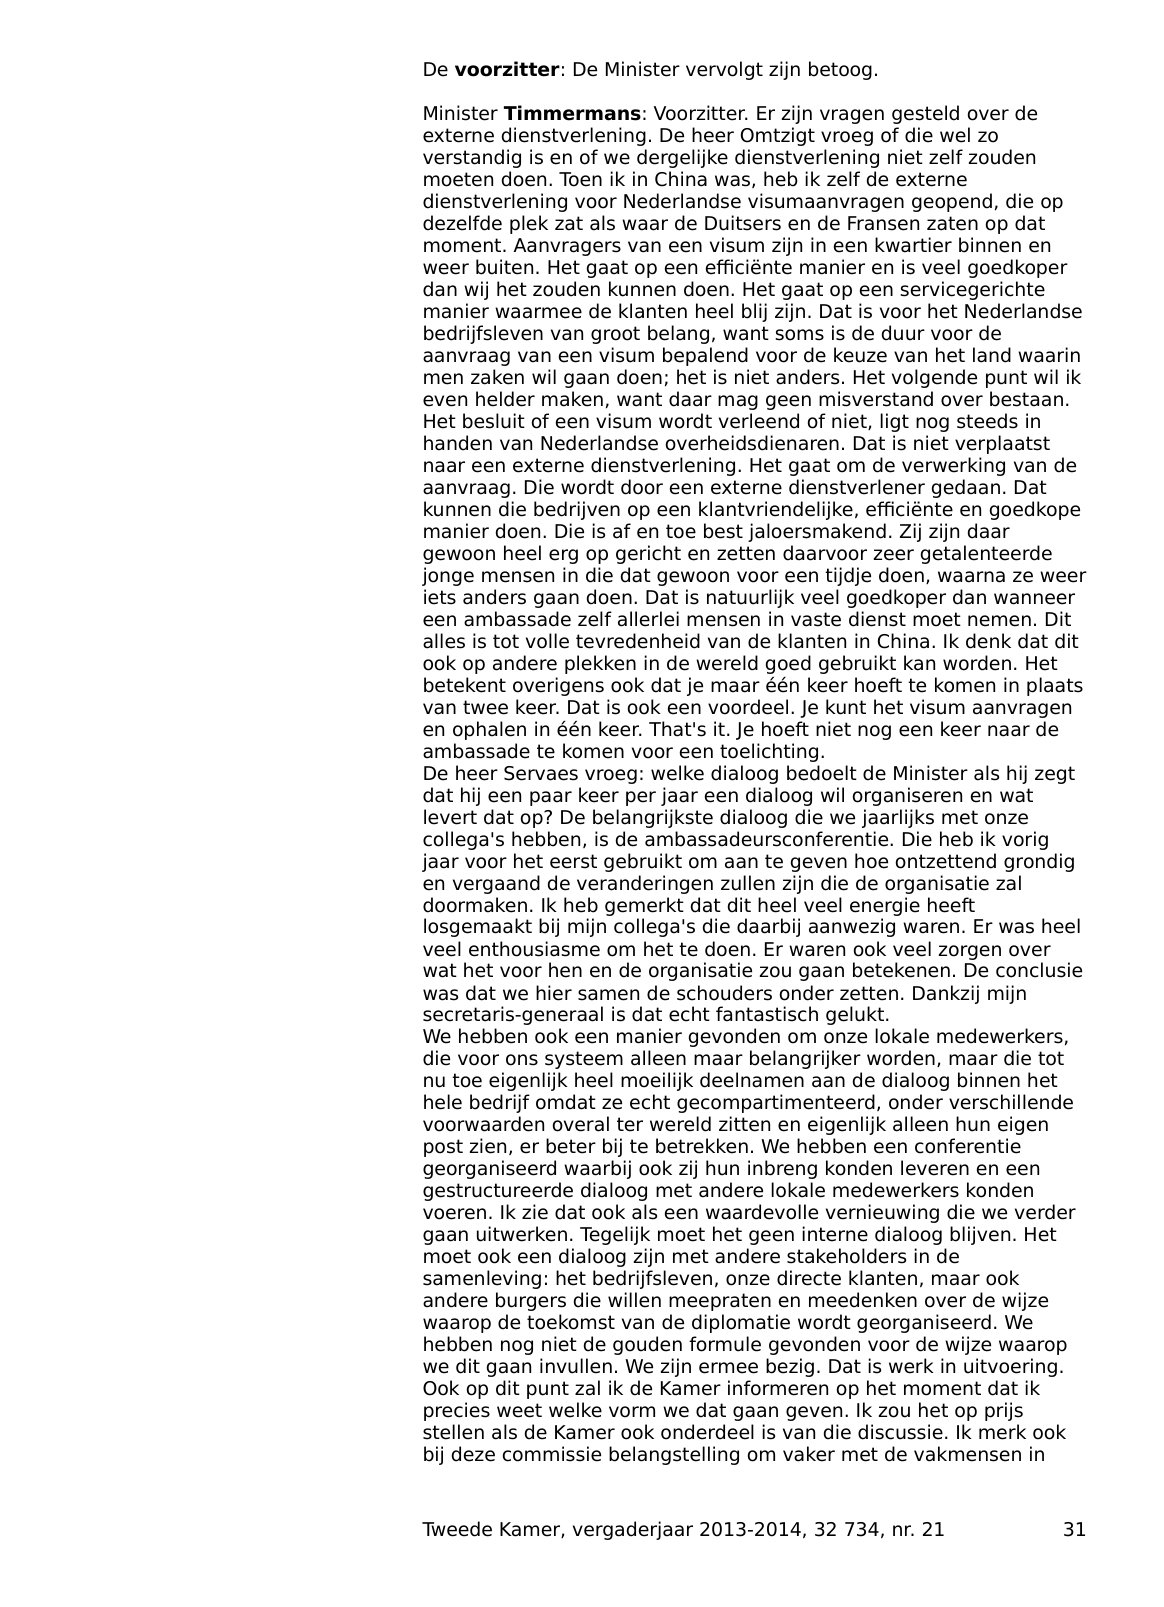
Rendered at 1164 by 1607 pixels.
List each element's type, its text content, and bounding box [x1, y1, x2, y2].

text We hebben ook een manier gevonden om onze lokale medewerkers, die voor ons systeem alleen maar belangrijker worden, maar die tot nu toe eigenlijk heel moeilijk deelnamen aan de dialoog binnen het hele bedrijf omdat ze echt gecompartimenteerd, onder verschillende voorwaarden overal ter wereld zitten en eigenlijk alleen hun eigen post zien, er beter bij te betrekken. We hebben een conferentie georganiseerd waarbij ook zij hun inbreng konden leveren en een gestructureerde dialoog met andere lokale medewerkers konden voeren. Ik zie dat ook als een waardevolle vernieuwing die we verder gaan uitwerken. Tegelijk moet het geen interne dialoog blijven. Het moet ook een dialoog zijn met andere stakeholders in de samenleving: het bedrijfsleven, onze directe klanten, maar ook andere burgers die willen meepraten en meedenken over de wijze waarop de toekomst van de diplomatie wordt georganiseerd. We hebben nog niet de gouden formule gevonden voor de wijze waarop we dit gaan invullen. We zijn ermee bezig. Dat is werk in uitvoering. Ook op dit punt zal ik de Kamer informeren op het moment dat ik precies weet welke vorm we dat gaan geven. Ik zou het op prijs stellen als de Kamer ook onderdeel is van die discussie. Ik merk ook bij deze commissie belangstelling om vaker met de vakmensen in [422, 1026, 1087, 1466]
text Minister Timmermans: Voorzitter. Er zijn vragen gesteld over de externe dienstverlening. De heer Omtzigt vroeg of die wel zo verstandig is en of we dergelijke dienstverlening niet zelf zouden moeten doen. Toen ik in China was, heb ik zelf de externe dienstverlening voor Nederlandse visumaanvragen geopend, die op dezelfde plek zat als waar de Duitsers en de Fransen zaten op dat moment. Aanvragers van een visum zijn in een kwartier binnen en weer buiten. Het gaat op een efficiënte manier en is veel goedkoper dan wij het zouden kunnen doen. Het gaat op een servicegerichte manier waarmee de klanten heel blij zijn. Dat is voor het Nederlandse bedrijfsleven van groot belang, want soms is de duur voor de aanvraag van een visum bepalend voor de keuze van het land waarin men zaken wil gaan doen; het is niet anders. Het volgende punt wil ik even helder maken, want daar mag geen misverstand over bestaan. Het besluit of een visum wordt verleend of niet, ligt nog steeds in handen van Nederlandse overheidsdienaren. Dat is niet verplaatst naar een externe dienstverlening. Het gaat om de verwerking van de aanvraag. Die wordt door een externe dienstverlener gedaan. Dat kunnen die bedrijven op een klantvriendelijke, efficiënte en goedkope manier doen. Die is af en toe best jaloersmakend. Zij zijn daar gewoon heel erg op gericht en zetten daarvoor zeer getalenteerde jonge mensen in die dat gewoon voor een tijdje doen, waarna ze weer iets anders gaan doen. Dat is natuurlijk veel goedkoper dan wanneer een ambassade zelf allerlei mensen in vaste dienst moet nemen. Dit alles is tot volle tevredenheid van de klanten in China. Ik denk dat dit ook op andere plekken in de wereld goed gebruikt kan worden. Het betekent overigens ook dat je maar één keer hoeft te komen in plaats van twee keer. Dat is ook een voordeel. Je kunt het visum aanvragen en ophalen in één keer. That's it. Je hoeft niet nog een keer naar de ambassade te komen voor een toelichting. [422, 103, 1087, 763]
text De heer Servaes vroeg: welke dialoog bedoelt de Minister als hij zegt dat hij een paar keer per jaar een dialoog wil organiseren en wat levert dat op? De belangrijkste dialoog die we jaarlijks met onze collega's hebben, is de ambassadeursconferentie. Die heb ik vorig jaar voor het eerst gebruikt om aan te geven hoe ontzettend grondig en vergaand de veranderingen zullen zijn die de organisatie zal doormaken. Ik heb gemerkt dat dit heel veel energie heeft losgemaakt bij mijn collega's die daarbij aanwezig waren. Er was heel veel enthousiasme om het te doen. Er waren ook veel zorgen over wat het voor hen en de organisatie zou gaan betekenen. De conclusie was dat we hier samen de schouders onder zetten. Dankzij mijn secretaris-generaal is dat echt fantastisch gelukt. [422, 763, 1087, 1026]
text De voorzitter: De Minister vervolgt zijn betoog. [422, 59, 1087, 81]
